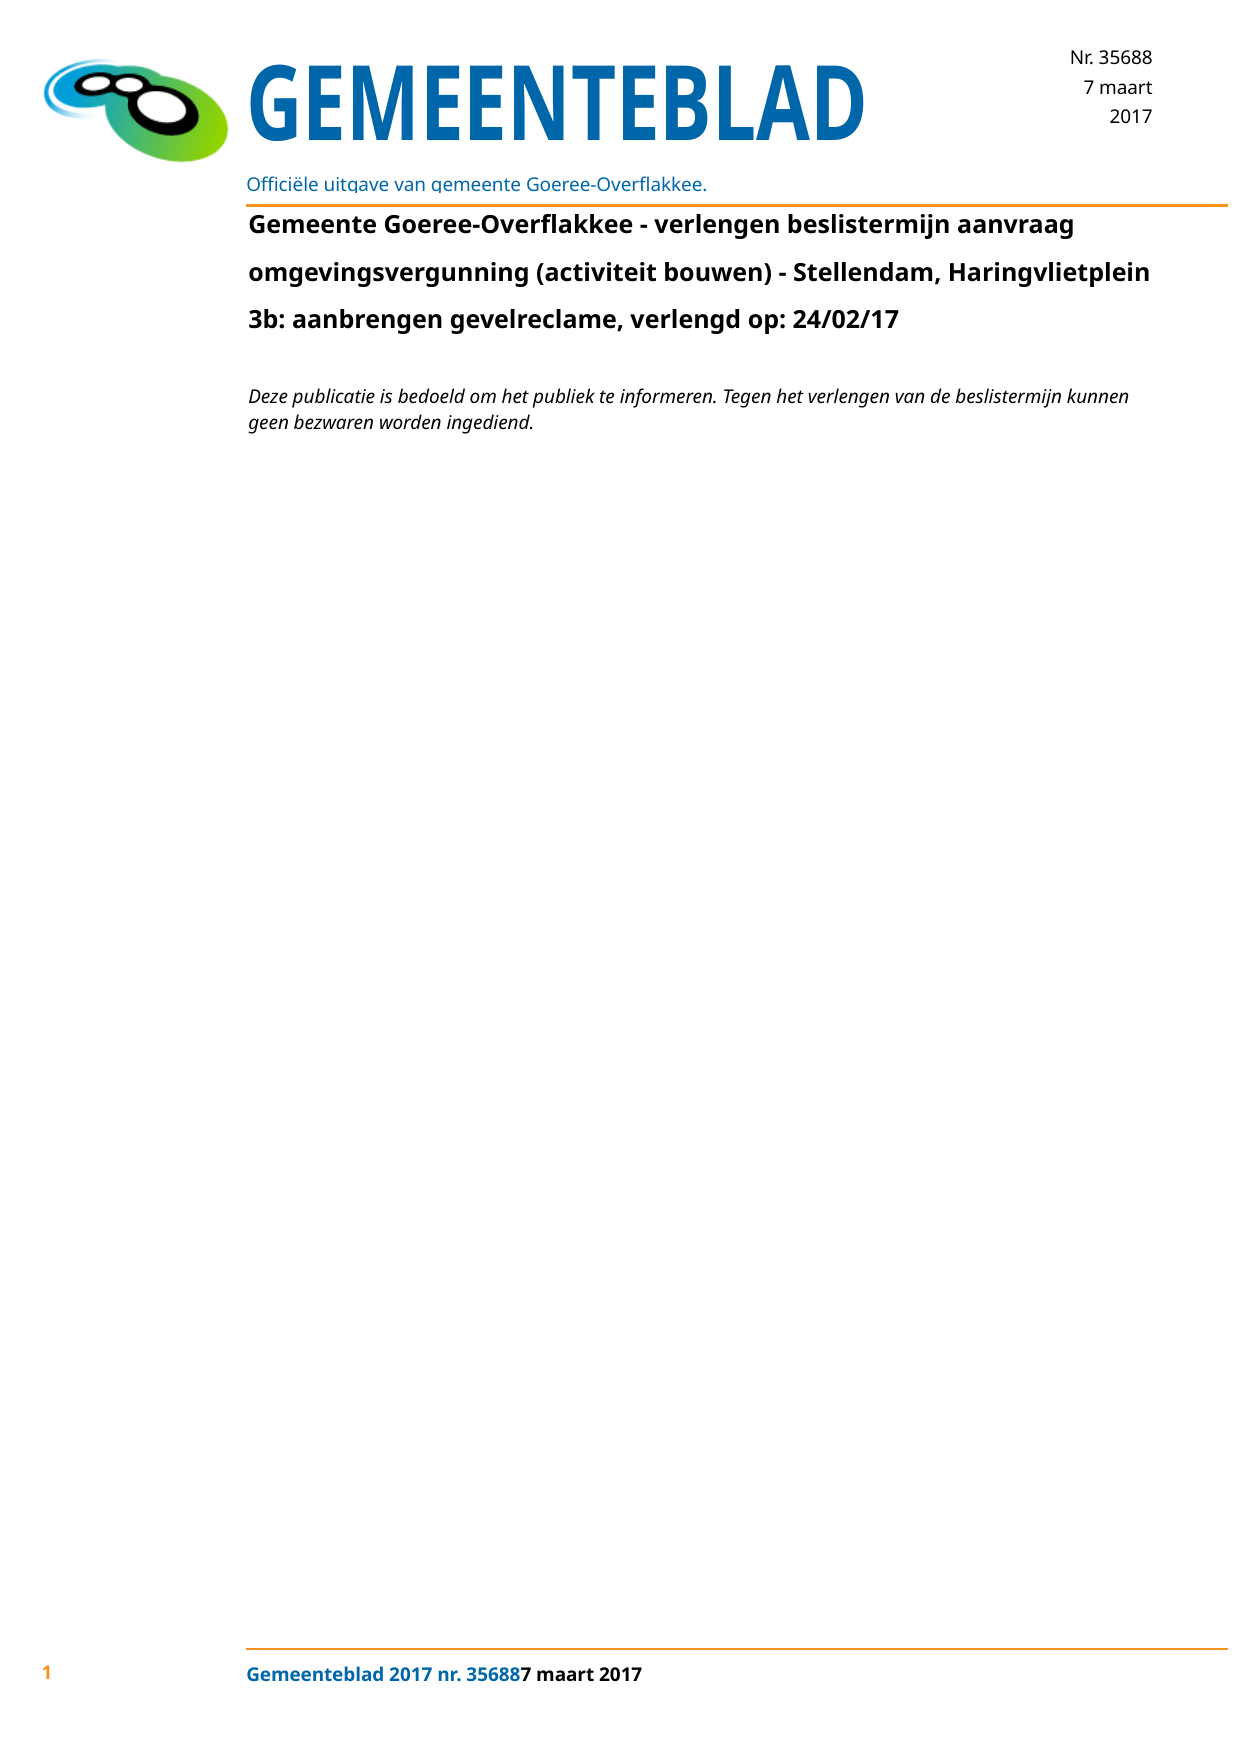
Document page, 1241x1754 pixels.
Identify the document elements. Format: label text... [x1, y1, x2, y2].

picture [41, 47, 231, 172]
text Deze publicatie is bedoeld om het publiek te informeren. Tegen het verlengen van de beslistermijn kunnen geen bezwaren worden ingediend. [248, 384, 1152, 435]
text Gemeente Goeree-Overflakkee - verlengen beslistermijn aanvraag omgevingsvergunning (activiteit bouwen) - Stellendam, Haringvlietplein 3b: aanbrengen gevelreclame, verlengd op: 24/02/17 [248, 207, 1152, 336]
